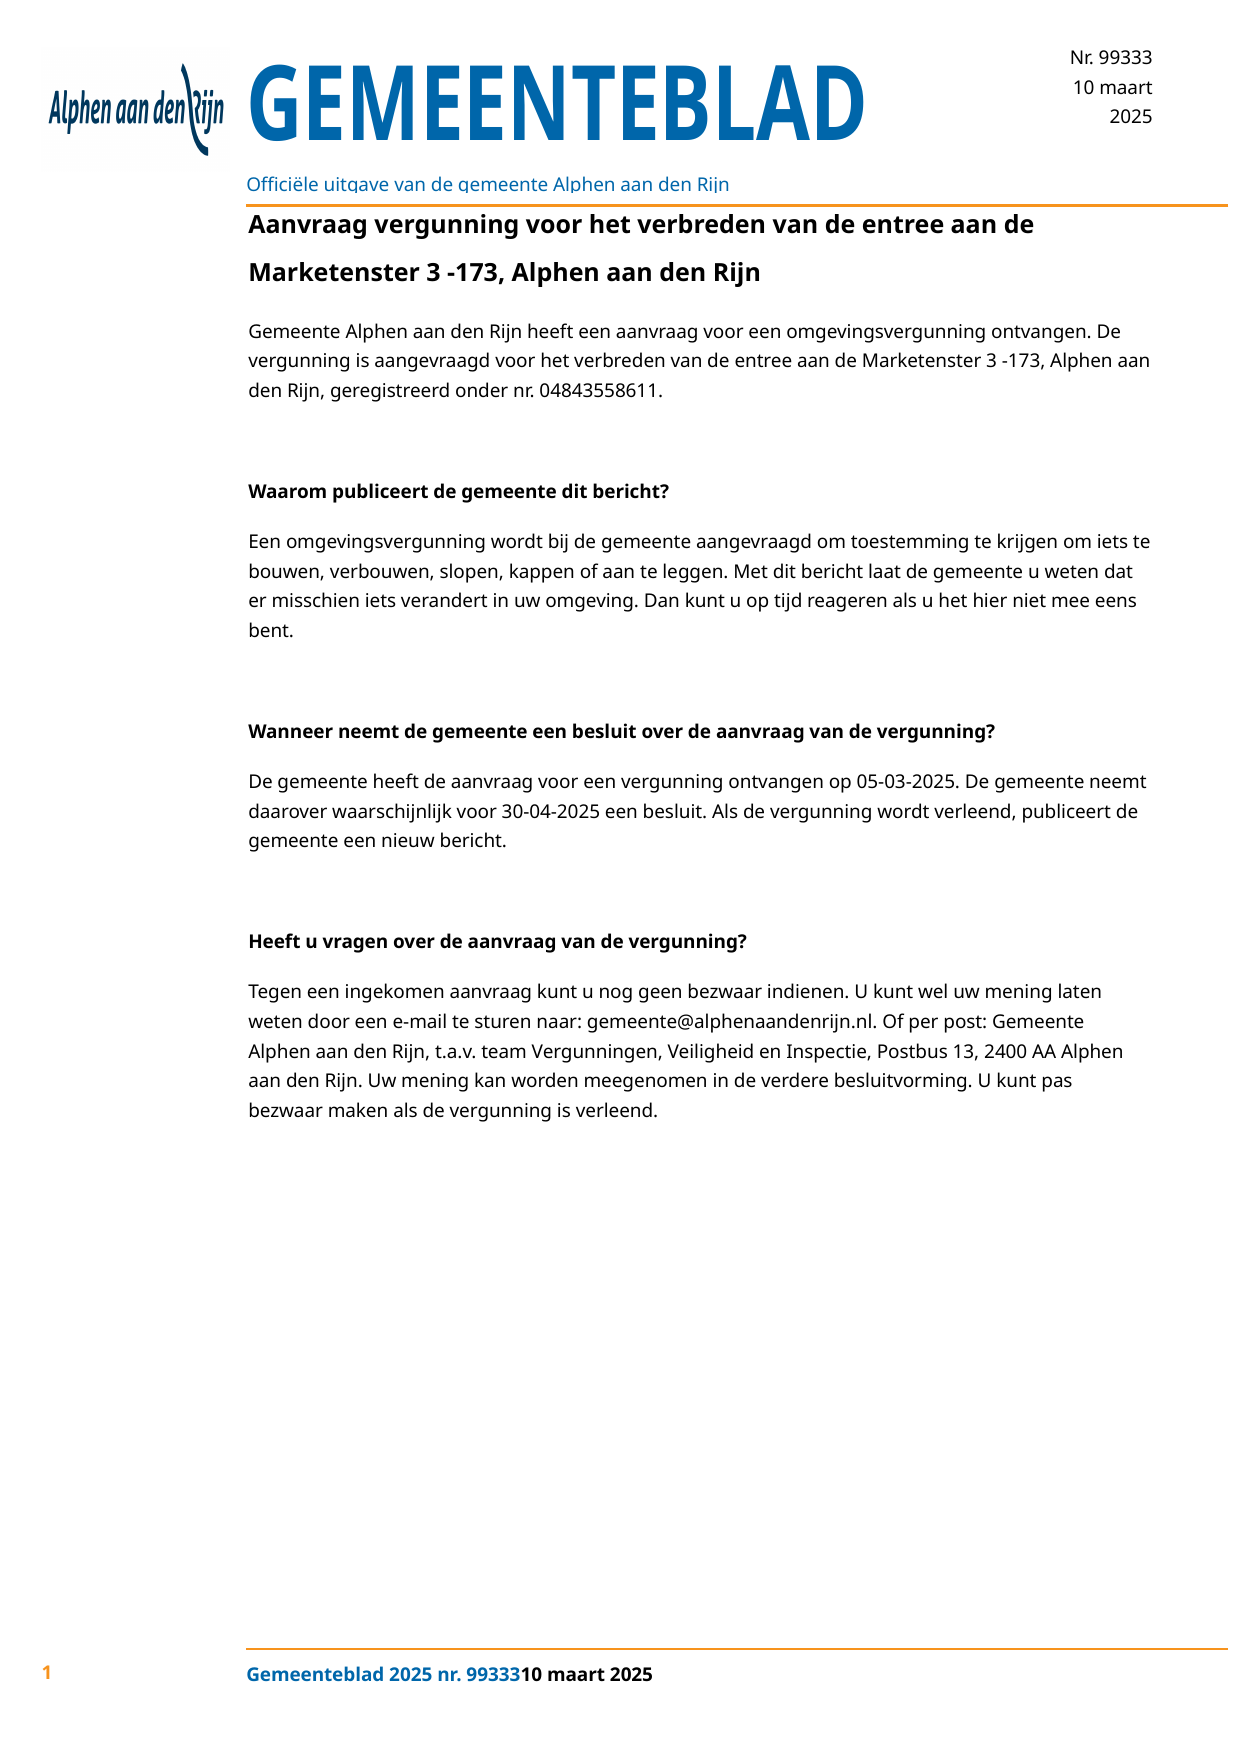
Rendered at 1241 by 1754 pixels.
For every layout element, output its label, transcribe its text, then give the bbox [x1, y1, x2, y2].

text Een omgevingsvergunning wordt bij de gemeente aangevraagd om toestemming te krijgen om iets te bouwen, verbouwen, slopen, kappen of aan te leggen. Met dit bericht laat de gemeente u weten dat er misschien iets verandert in uw omgeving. Dan kunt u op tijd reageren als u het hier niet mee eens bent. [248, 528, 1152, 643]
text Waarom publiceert de gemeente dit bericht? [248, 478, 1152, 504]
text Wanneer neemt de gemeente een besluit over de aanvraag van de vergunning? [248, 718, 1152, 744]
text Heeft u vragen over de aanvraag van de vergunning? [248, 928, 1152, 954]
text De gemeente heeft de aanvraag voor een vergunning ontvangen op 05-03-2025. De gemeente neemt daarover waarschijnlijk voor 30-04-2025 een besluit. Als de vergunning wordt verleend, publiceert de gemeente een nieuw bericht. [248, 768, 1152, 853]
picture [41, 47, 231, 172]
text Tegen een ingekomen aanvraag kunt u nog geen bezwaar indienen. U kunt wel uw mening laten weten door een e-mail te sturen naar: gemeente@alphenaandenrijn.nl. Of per post: Gemeente Alphen aan den Rijn, t.a.v. team Vergunningen, Veiligheid en Inspectie, Postbus 13, 2400 AA Alphen aan den Rijn. Uw mening kan worden meegenomen in de verdere besluitvorming. U kunt pas bezwaar maken als de vergunning is verleend. [248, 979, 1152, 1123]
text Aanvraag vergunning voor het verbreden van de entree aan de Marketenster 3 -173, Alphen aan den Rijn [248, 207, 1152, 288]
text Gemeente Alphen aan den Rijn heeft een aanvraag voor een omgevingsvergunning ontvangen. De vergunning is aangevraagd voor het verbreden van de entree aan de Marketenster 3 -173, Alphen aan den Rijn, geregistreerd onder nr. 04843558611. [248, 318, 1152, 403]
